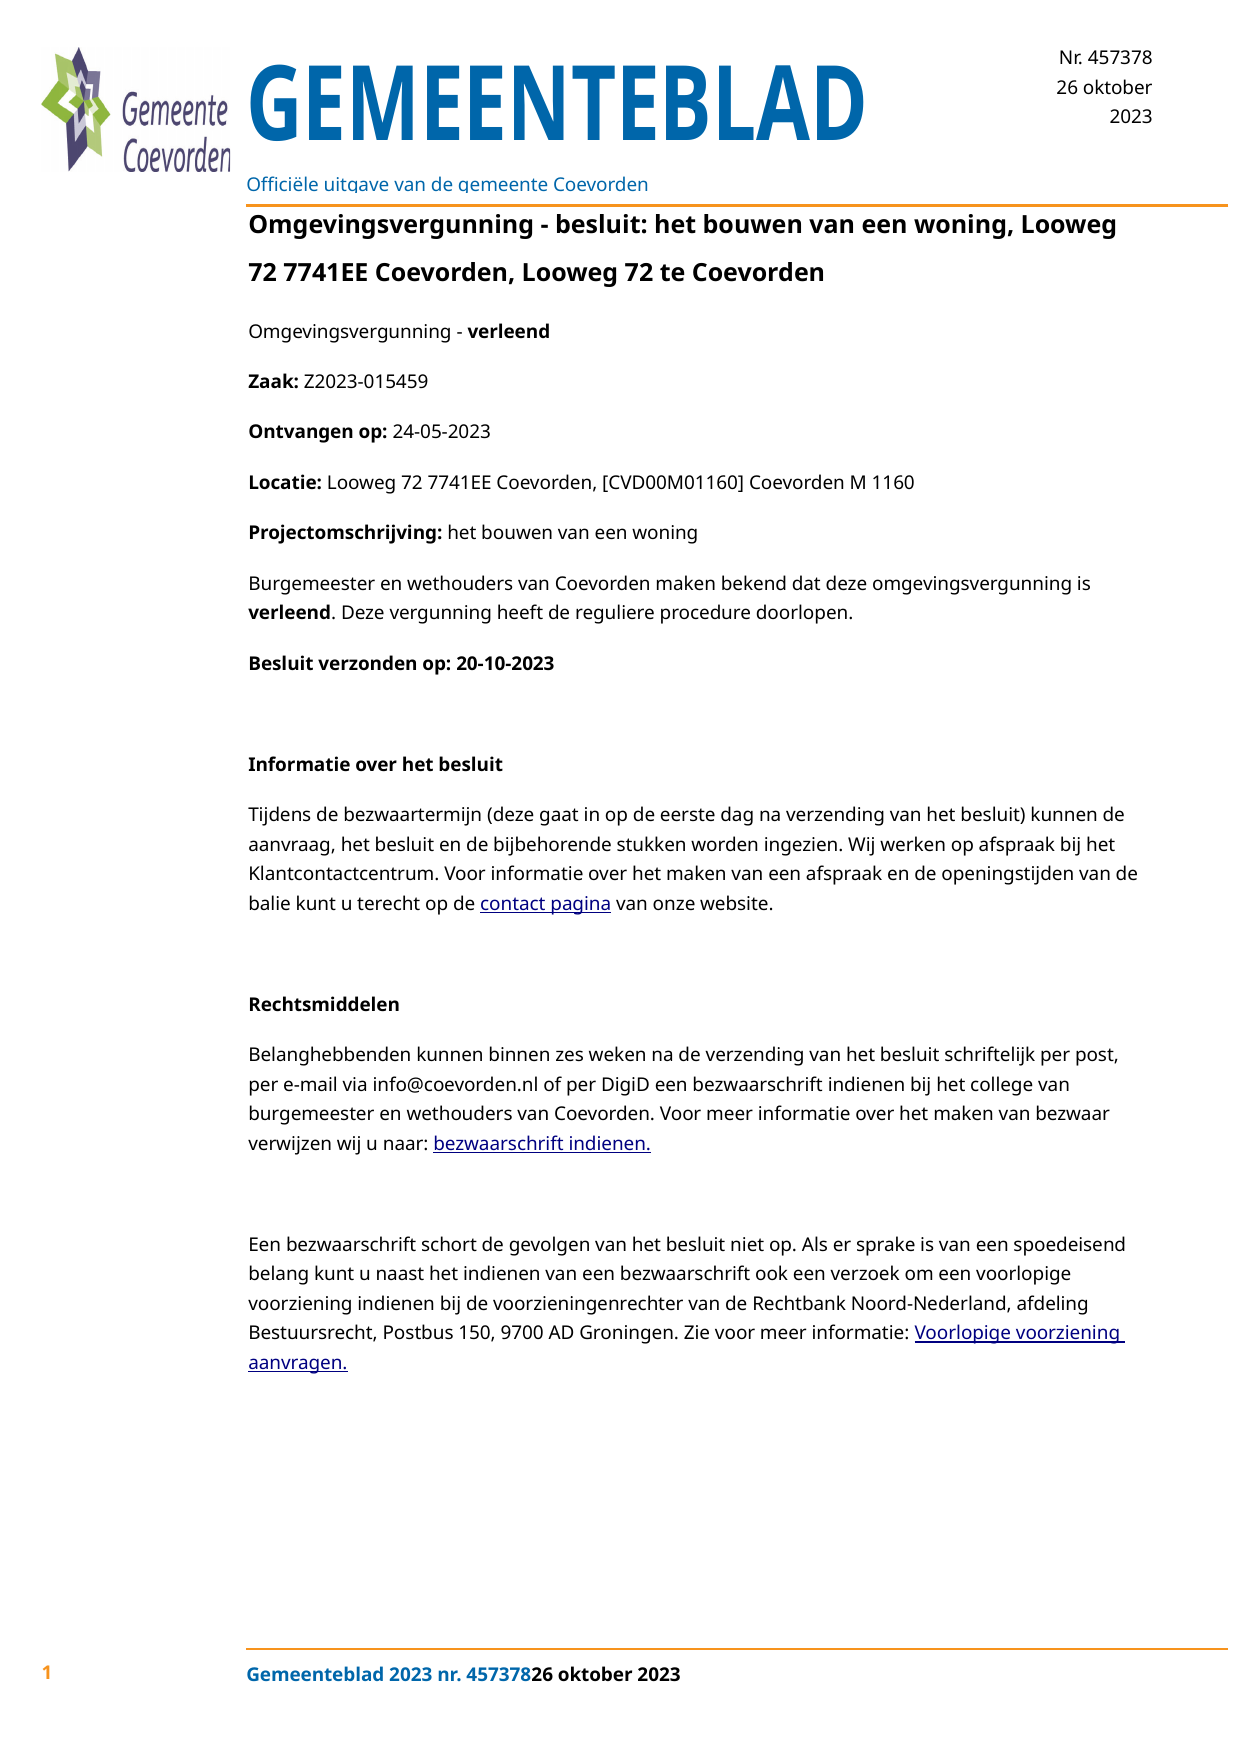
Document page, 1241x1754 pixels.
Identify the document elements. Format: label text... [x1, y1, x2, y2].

text Tijdens de bezwaartermijn (deze gaat in op de eerste dag na verzending van het besluit) kunnen de aanvraag, het besluit en de bijbehorende stukken worden ingezien. Wij werken op afspraak bij het Klantcontactcentrum. Voor informatie over het maken van een afspraak en de openingstijden van de balie kunt u terecht op de contact pagina van onze website. [248, 801, 1152, 916]
text Rechtsmiddelen [248, 991, 1152, 1017]
text Informatie over het besluit [248, 751, 1152, 777]
text Omgevingsvergunning - verleend [248, 318, 1152, 344]
text Zaak: Z2023-015459 [248, 368, 1152, 394]
picture [41, 47, 231, 172]
text Omgevingsvergunning - besluit: het bouwen van een woning, Looweg 72 7741EE Coevorden, Looweg 72 te Coevorden [248, 207, 1152, 288]
text Burgemeester en wethouders van Coevorden maken bekend dat deze omgevingsvergunning is verleend. Deze vergunning heeft de reguliere procedure doorlopen. [248, 570, 1152, 625]
text Ontvangen op: 24-05-2023 [248, 419, 1152, 444]
text Locatie: Looweg 72 7741EE Coevorden, [CVD00M01160] Coevorden M 1160 [248, 469, 1152, 495]
text Besluit verzonden op: 20-10-2023 [248, 650, 1152, 676]
text Een bezwaarschrift schort de gevolgen van het besluit niet op. Als er sprake is van een spoedeisend belang kunt u naast het indienen van een bezwaarschrift ook een verzoek om een voorlopige voorziening indienen bij de voorzieningenrechter van de Rechtbank Noord-Nederland, afdeling Bestuursrecht, Postbus 150, 9700 AD Groningen. Zie voor meer informatie: Voorlopige voorziening aanvragen. [248, 1231, 1152, 1375]
text Projectomschrijving: het bouwen van een woning [248, 519, 1152, 545]
text Belanghebbenden kunnen binnen zes weken na de verzending van het besluit schriftelijk per post, per e-mail via info@coevorden.nl of per DigiD een bezwaarschrift indienen bij het college van burgemeester en wethouders van Coevorden. Voor meer informatie over het maken van bezwaar verwijzen wij u naar: bezwaarschrift indienen. [248, 1041, 1152, 1156]
